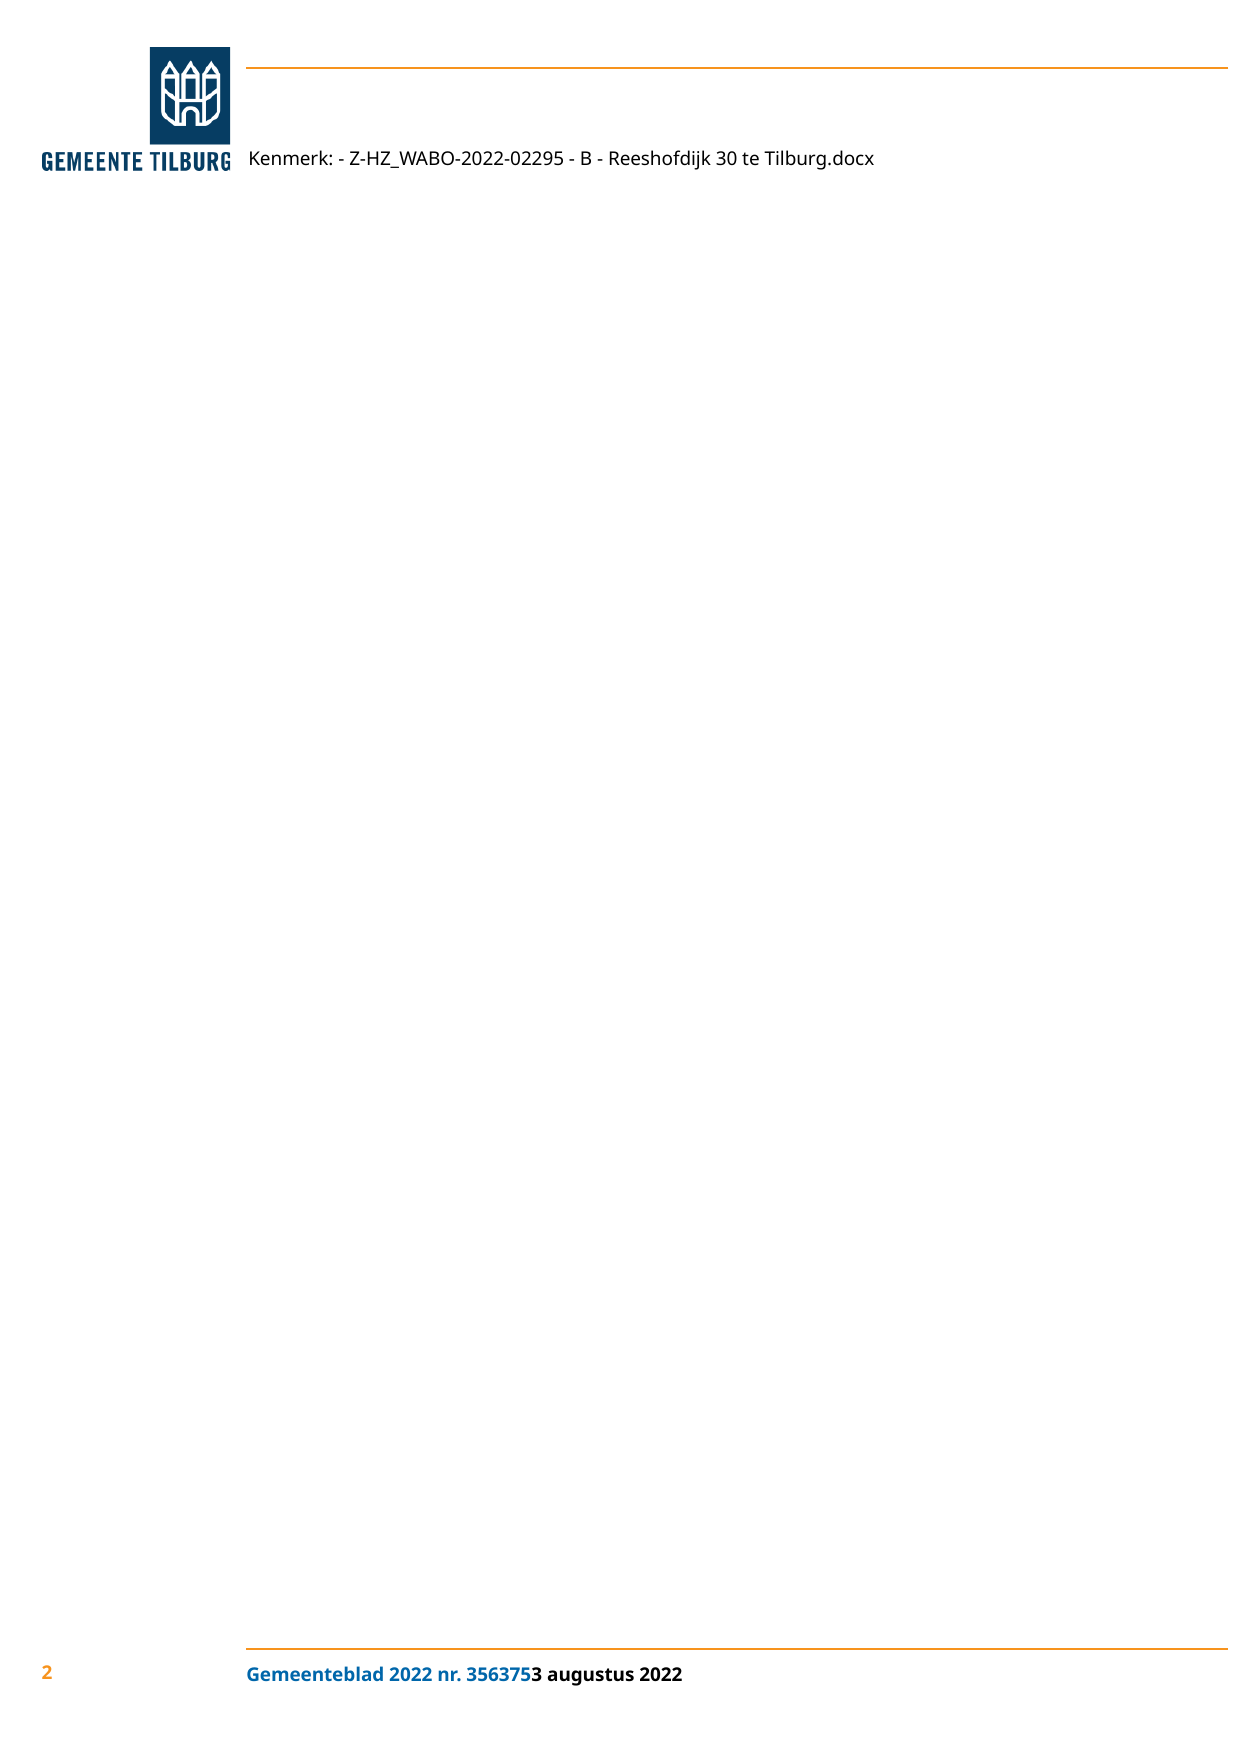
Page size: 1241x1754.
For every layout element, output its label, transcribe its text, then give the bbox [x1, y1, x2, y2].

text Kenmerk: - Z-HZ_WABO-2022-02295 - B - Reeshofdijk 30 te Tilburg.docx [248, 145, 1152, 171]
picture [41, 47, 231, 172]
